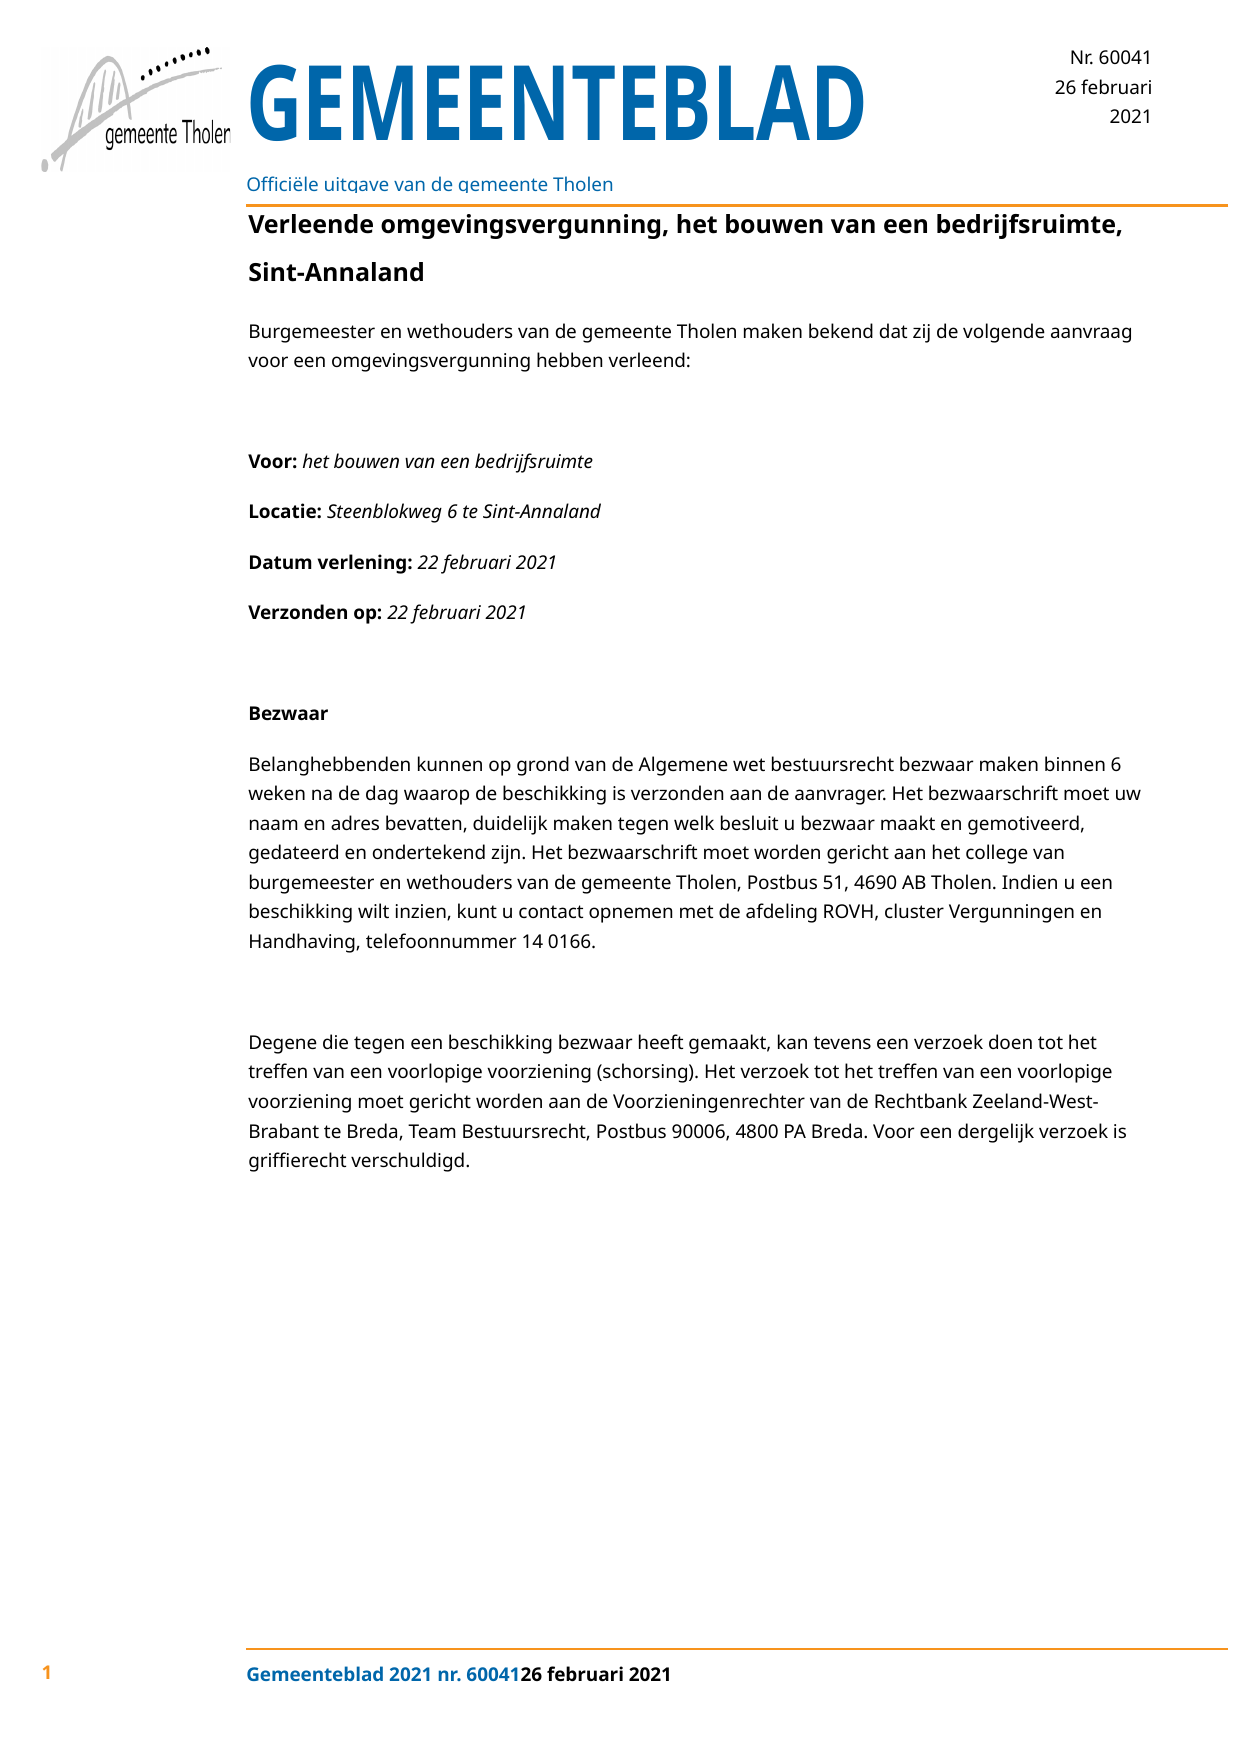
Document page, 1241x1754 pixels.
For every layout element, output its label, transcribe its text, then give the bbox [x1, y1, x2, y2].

text Locatie: Steenblokweg 6 te Sint-Annaland [248, 499, 1152, 524]
text Bezwaar [248, 700, 1152, 726]
text Burgemeester en wethouders van de gemeente Tholen maken bekend dat zij de volgende aanvraag voor een omgevingsvergunning hebben verleend: [248, 318, 1152, 373]
text Verzonden op: 22 februari 2021 [248, 599, 1152, 625]
text Voor: het bouwen van een bedrijfsruimte [248, 448, 1152, 474]
text Verleende omgevingsvergunning, het bouwen van een bedrijfsruimte, Sint-Annaland [248, 207, 1152, 288]
text Degene die tegen een beschikking bezwaar heeft gemaakt, kan tevens een verzoek doen tot het treffen van een voorlopige voorziening (schorsing). Het verzoek tot het treffen van een voorlopige voorziening moet gericht worden aan de Voorzieningenrechter van de Rechtbank Zeeland-West-Brabant te Breda, Team Bestuursrecht, Postbus 90006, 4800 PA Breda. Voor een dergelijk verzoek is griffierecht verschuldigd. [248, 1029, 1152, 1173]
text Belanghebbenden kunnen op grond van de Algemene wet bestuursrecht bezwaar maken binnen 6 weken na de dag waarop de beschikking is verzonden aan de aanvrager. Het bezwaarschrift moet uw naam en adres bevatten, duidelijk maken tegen welk besluit u bezwaar maakt en gemotiveerd, gedateerd en ondertekend zijn. Het bezwaarschrift moet worden gericht aan het college van burgemeester en wethouders van de gemeente Tholen, Postbus 51, 4690 AB Tholen. Indien u een beschikking wilt inzien, kunt u contact opnemen met de afdeling ROVH, cluster Vergunningen en Handhaving, telefoonnummer 14 0166. [248, 751, 1152, 954]
text Datum verlening: 22 februari 2021 [248, 549, 1152, 575]
picture [41, 47, 231, 172]
